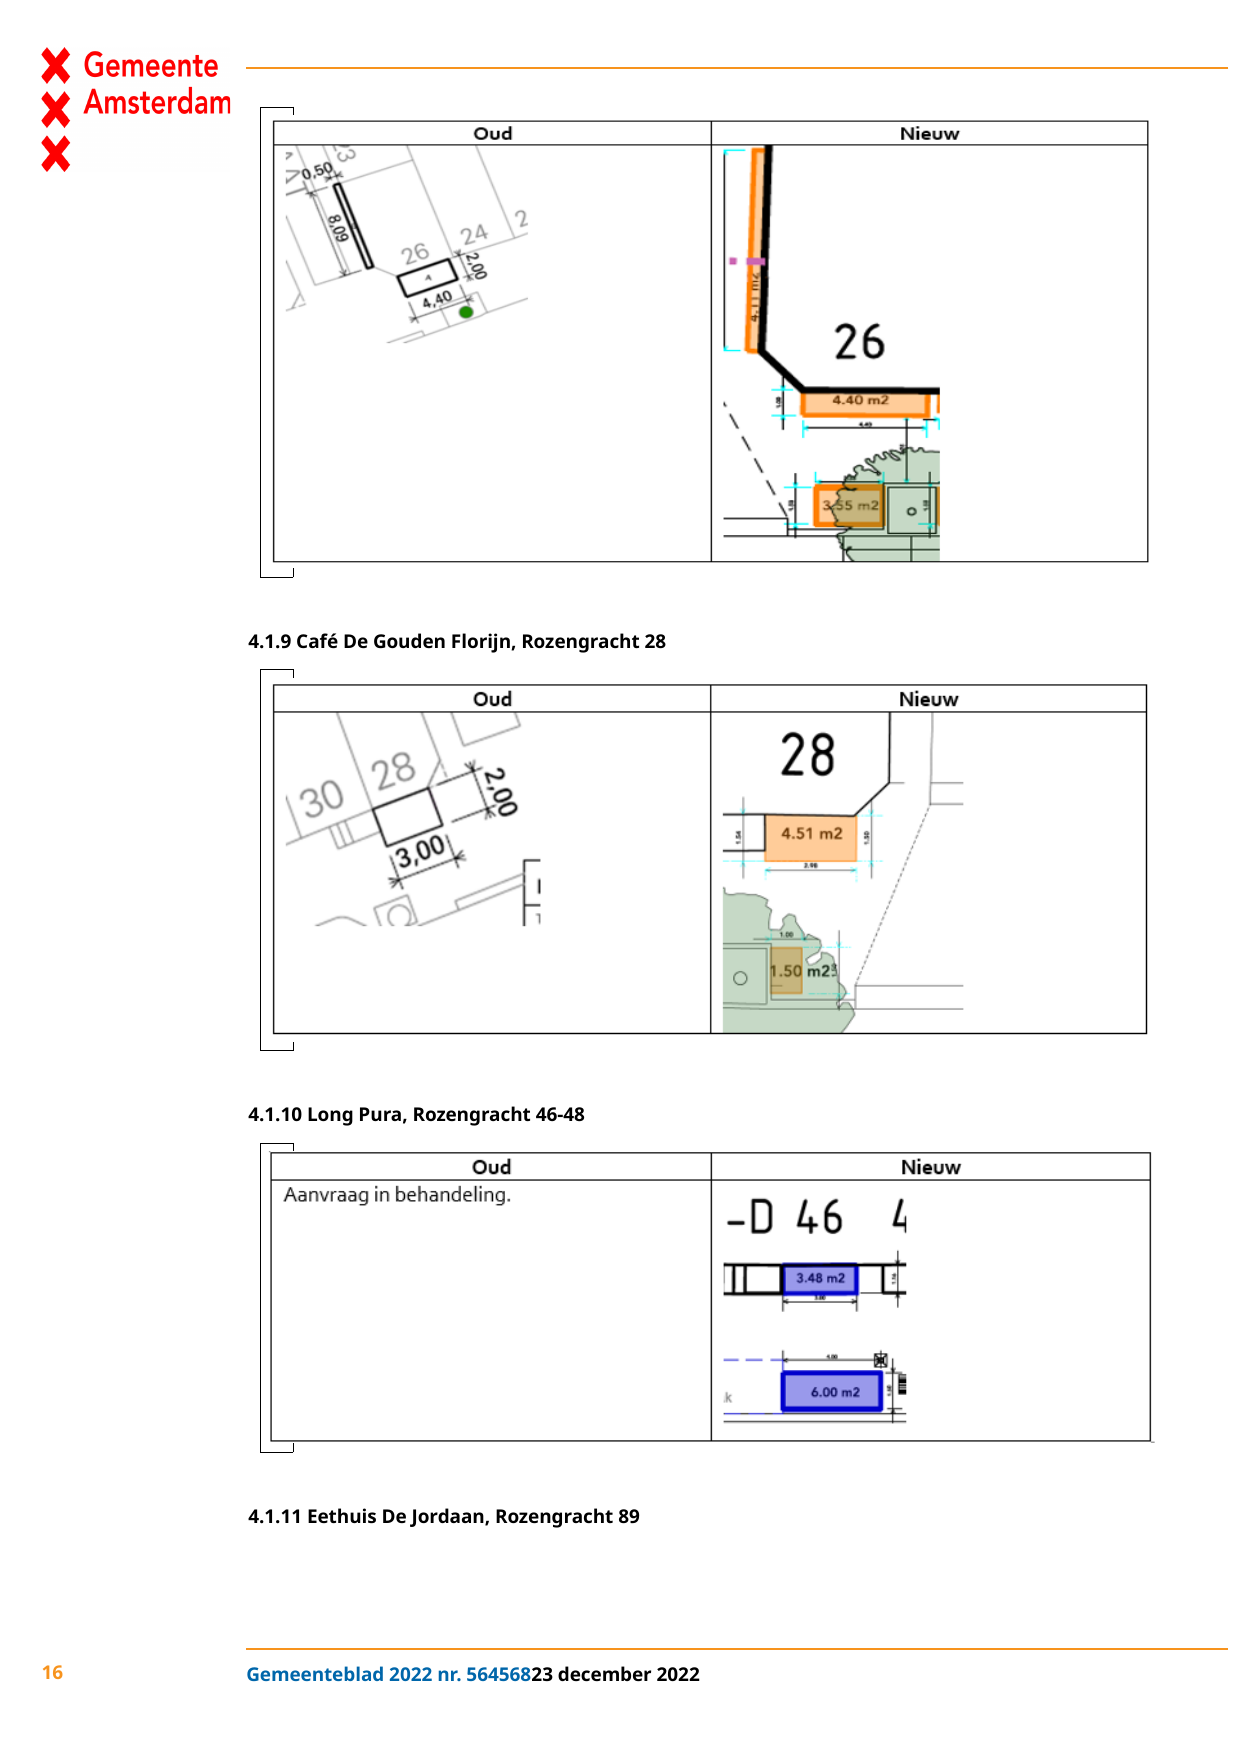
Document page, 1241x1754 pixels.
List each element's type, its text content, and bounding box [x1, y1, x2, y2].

picture [268, 115, 1155, 568]
picture [41, 47, 231, 172]
text 4.1.10 Long Pura, Rozengracht 46-48 [248, 1101, 1152, 1127]
text 4.1.9 Café De Gouden Florijn, Rozengracht 28 [248, 628, 1152, 654]
picture [268, 1151, 1155, 1443]
text 4.1.11 Eethuis De Jordaan, Rozengracht 89 [248, 1503, 1152, 1529]
picture [268, 678, 1155, 1042]
